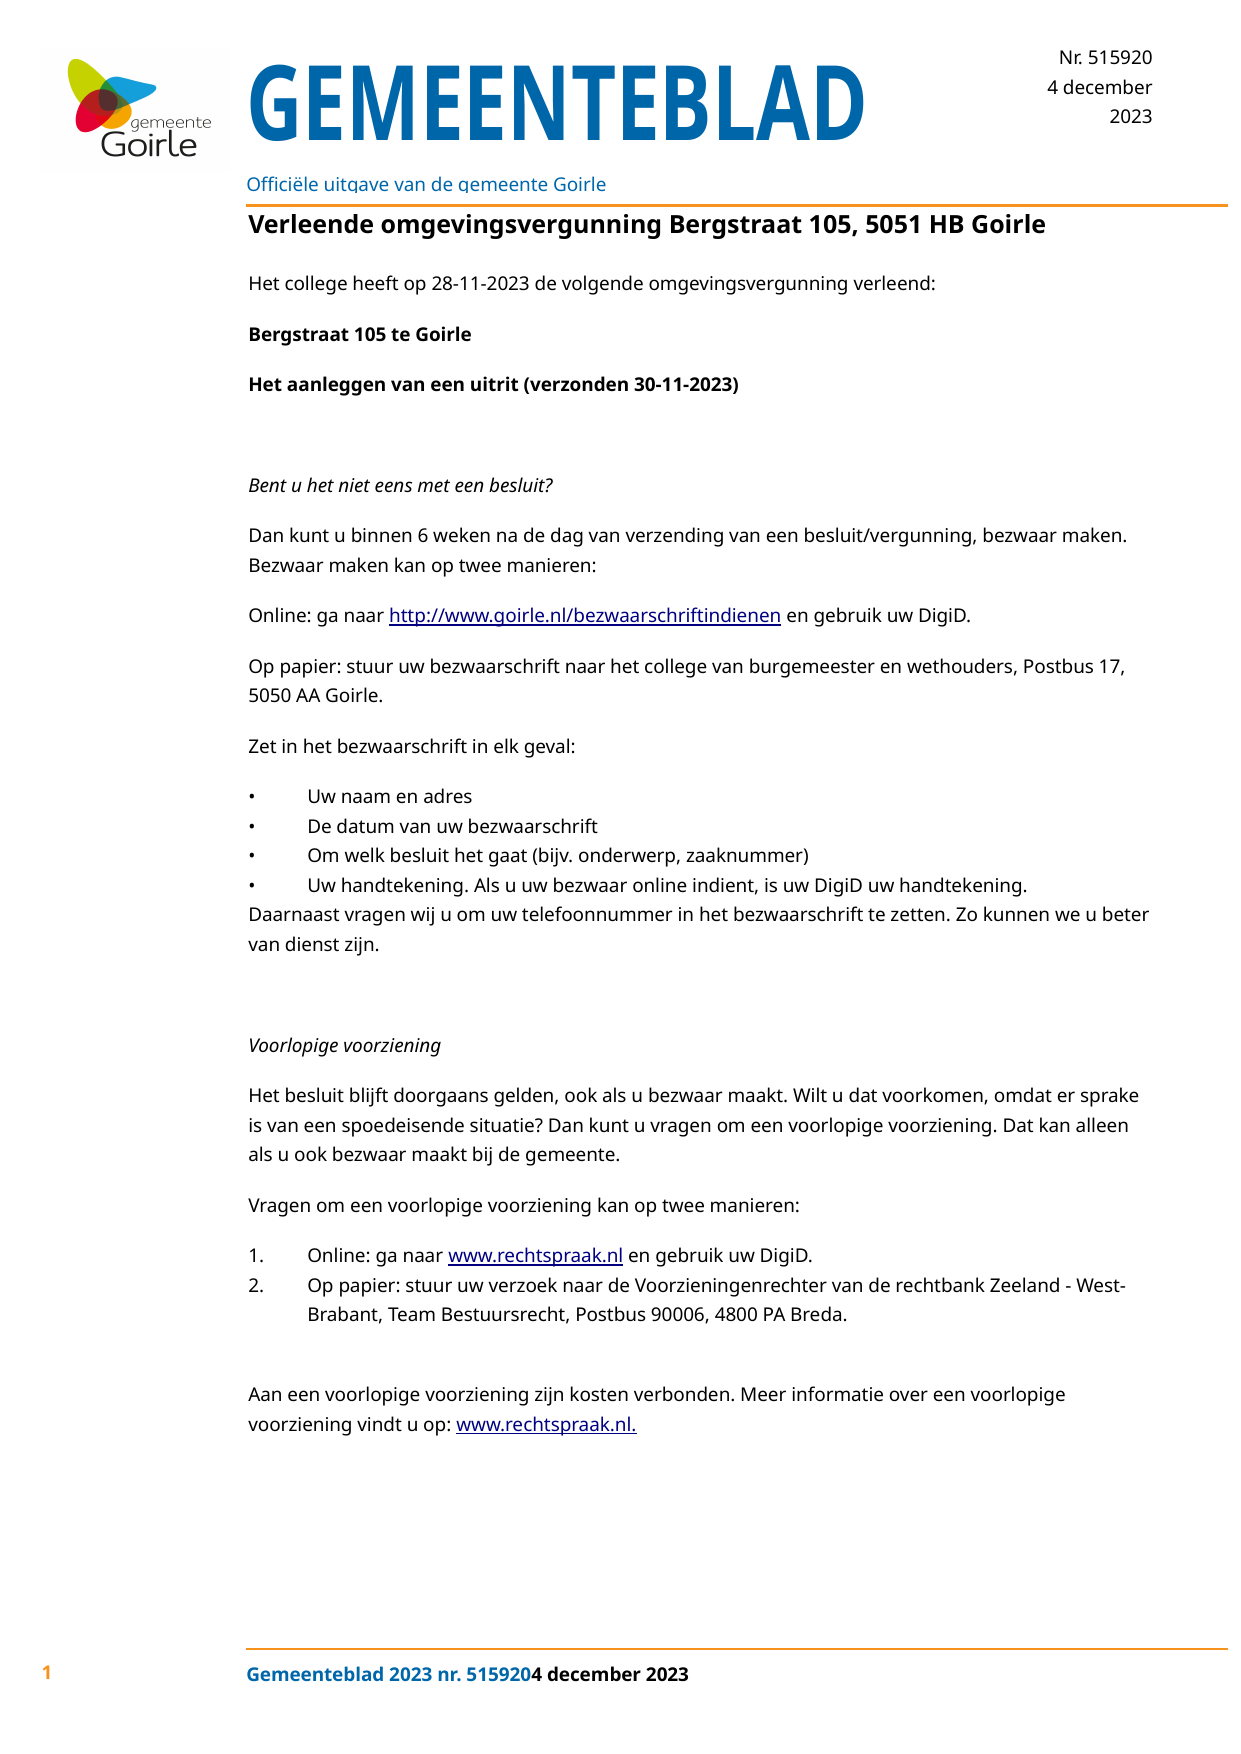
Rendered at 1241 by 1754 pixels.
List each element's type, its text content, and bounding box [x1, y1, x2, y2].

text Bergstraat 105 te Goirle [248, 321, 1152, 346]
text Zet in het bezwaarschrift in elk geval: [248, 733, 1152, 758]
picture [41, 47, 231, 172]
text Vragen om een voorlopige voorziening kan op twee manieren: [248, 1192, 1152, 1218]
text Aan een voorlopige voorziening zijn kosten verbonden. Meer informatie over een voorlopige voorziening vindt u op: www.rechtspraak.nl. [248, 1382, 1152, 1437]
list Uw naam en adres [248, 783, 1152, 809]
text Het aanleggen van een uitrit (verzonden 30-11-2023) [248, 371, 1152, 397]
text Voorlopige voorziening [248, 1032, 1152, 1058]
list De datum van uw bezwaarschrift [248, 813, 1152, 838]
text Online: ga naar http://www.goirle.nl/bezwaarschriftindienen en gebruik uw DigiD. [248, 602, 1152, 628]
text Daarnaast vragen wij u om uw telefoonnummer in het bezwaarschrift te zetten. Zo kunnen we u beter van dienst zijn. [248, 902, 1152, 957]
text Verleende omgevingsvergunning Bergstraat 105, 5051 HB Goirle [248, 207, 1152, 241]
text Het besluit blijft doorgaans gelden, ook als u bezwaar maakt. Wilt u dat voorkomen, omdat er sprake is van een spoedeisende situatie? Dan kunt u vragen om een voorlopige voorziening. Dat kan alleen als u ook bezwaar maakt bij de gemeente. [248, 1082, 1152, 1167]
list Om welk besluit het gaat (bijv. onderwerp, zaaknummer) [248, 842, 1152, 868]
text Dan kunt u binnen 6 weken na de dag van verzending van een besluit/vergunning, bezwaar maken. Bezwaar maken kan op twee manieren: [248, 522, 1152, 578]
text Op papier: stuur uw bezwaarschrift naar het college van burgemeester en wethouders, Postbus 17, 5050 AA Goirle. [248, 653, 1152, 708]
text Bent u het niet eens met een besluit? [248, 472, 1152, 498]
list Uw handtekening. Als u uw bezwaar online indient, is uw DigiD uw handtekening. [248, 872, 1152, 898]
list Online: ga naar www.rechtspraak.nl en gebruik uw DigiD. [248, 1242, 1152, 1268]
text Het college heeft op 28-11-2023 de volgende omgevingsvergunning verleend: [248, 270, 1152, 296]
list Op papier: stuur uw verzoek naar de Voorzieningenrechter van de rechtbank Zeeland - West-Brabant, Team Bestuursrecht, Postbus 90006, 4800 PA Breda. [248, 1272, 1152, 1327]
